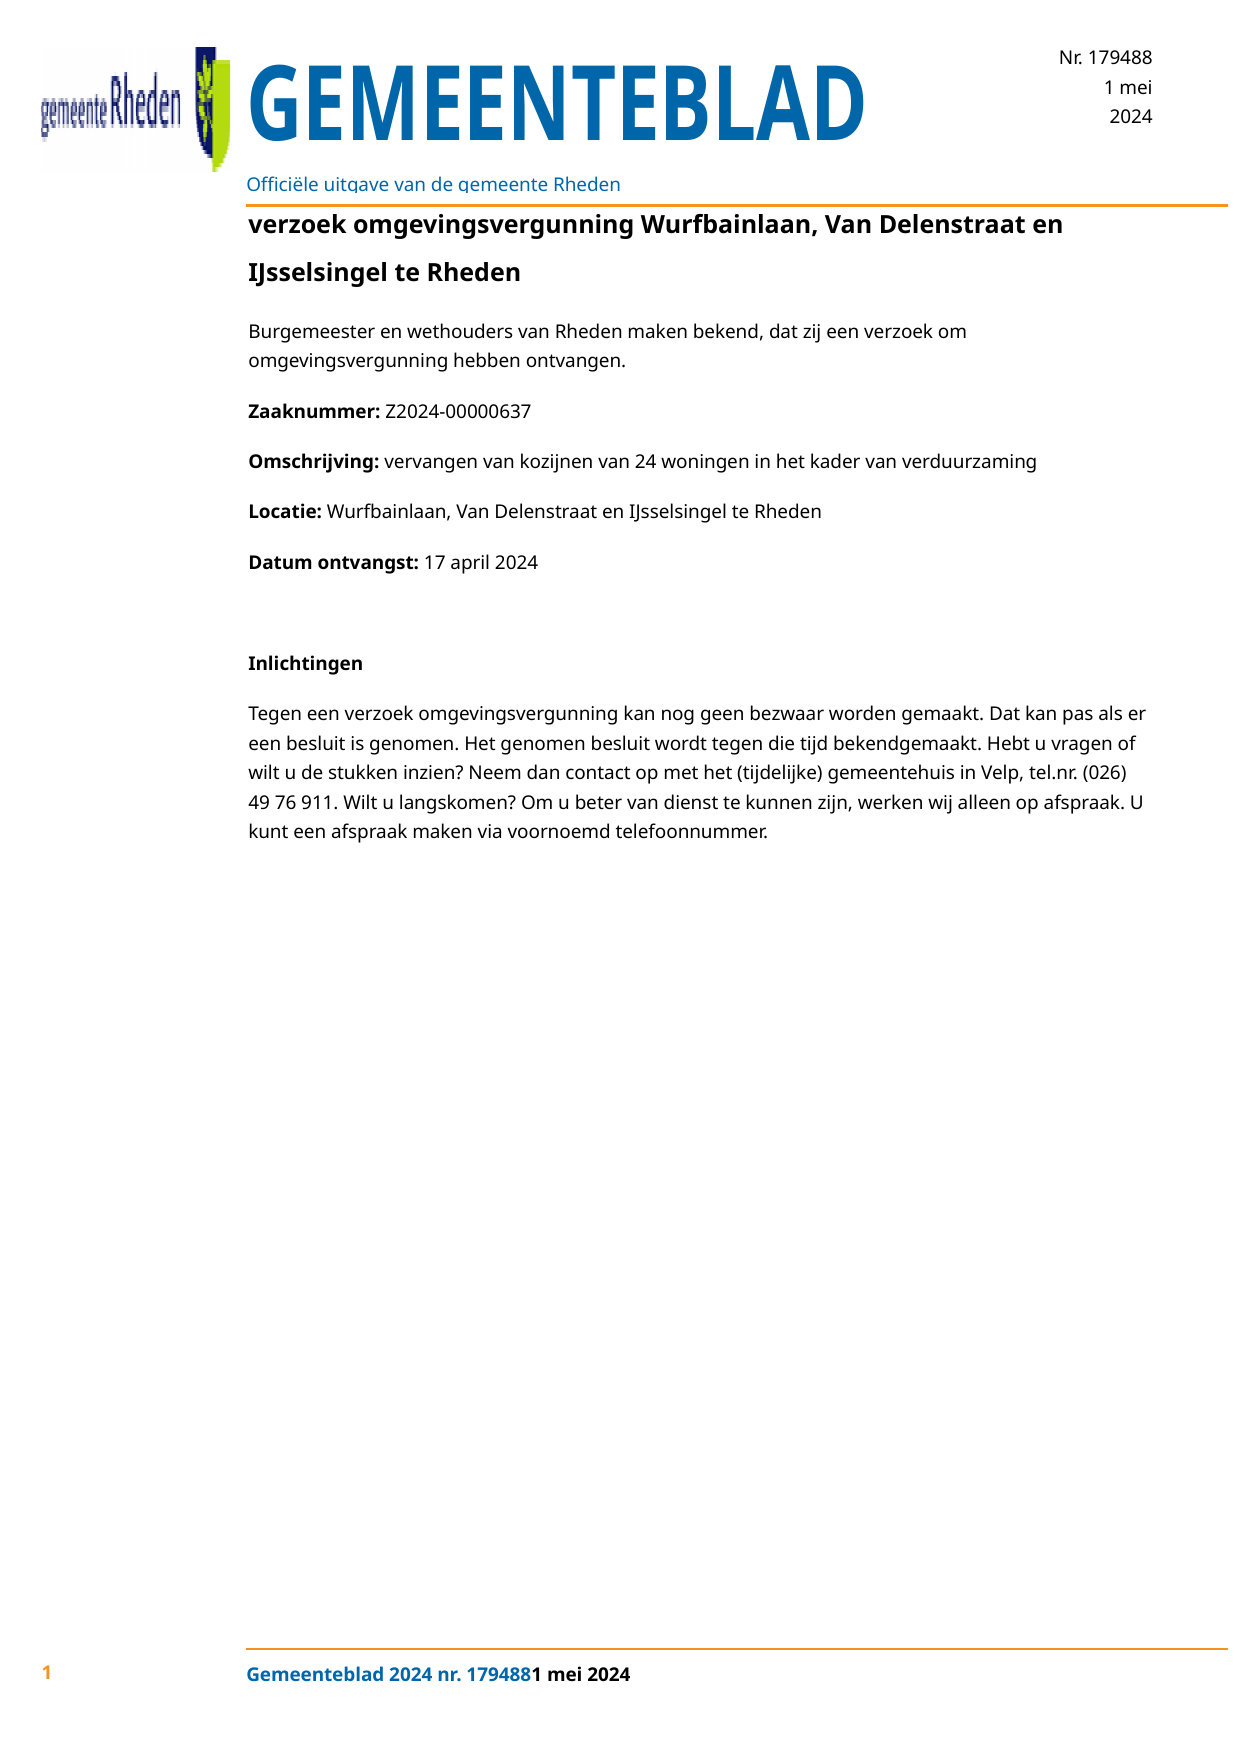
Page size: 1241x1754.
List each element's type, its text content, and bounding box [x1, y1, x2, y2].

picture [41, 47, 231, 172]
text Zaaknummer: Z2024-00000637 [248, 398, 1152, 424]
text Datum ontvangst: 17 april 2024 [248, 549, 1152, 575]
text Locatie: Wurfbainlaan, Van Delenstraat en IJsselsingel te Rheden [248, 499, 1152, 524]
text Inlichtingen [248, 650, 1152, 676]
text verzoek omgevingsvergunning Wurfbainlaan, Van Delenstraat en IJsselsingel te Rheden [248, 207, 1152, 288]
text Omschrijving: vervangen van kozijnen van 24 woningen in het kader van verduurzaming [248, 448, 1152, 474]
text Burgemeester en wethouders van Rheden maken bekend, dat zij een verzoek om omgevingsvergunning hebben ontvangen. [248, 318, 1152, 373]
text Tegen een verzoek omgevingsvergunning kan nog geen bezwaar worden gemaakt. Dat kan pas als er een besluit is genomen. Het genomen besluit wordt tegen die tijd bekendgemaakt. Hebt u vragen of wilt u de stukken inzien? Neem dan contact op met het (tijdelijke) gemeentehuis in Velp, tel.nr. (026) 49 76 911. Wilt u langskomen? Om u beter van dienst te kunnen zijn, werken wij alleen op afspraak. U kunt een afspraak maken via voornoemd telefoonnummer. [248, 700, 1152, 844]
